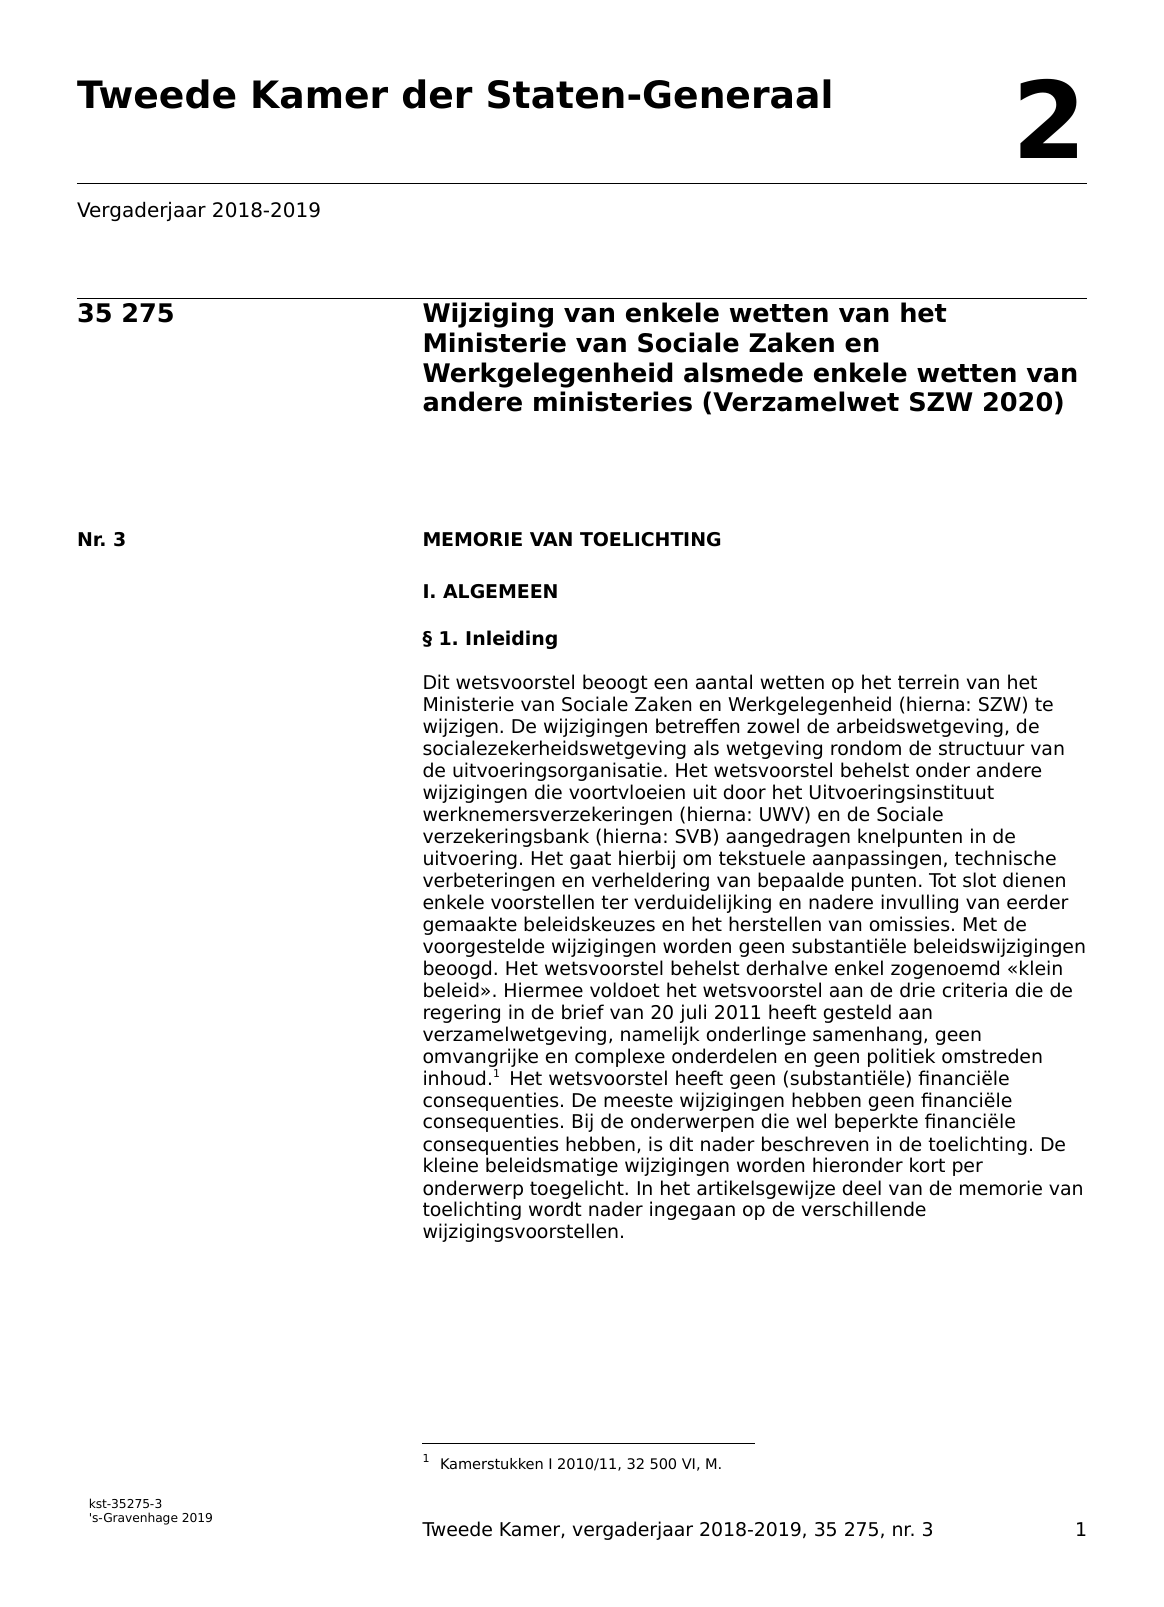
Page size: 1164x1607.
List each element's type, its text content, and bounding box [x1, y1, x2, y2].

subtitle I. ALGEMEEN [422, 581, 1087, 603]
subtitle Nr. 3 MEMORIE VAN TOELICHTING [77, 529, 1087, 551]
subtitle 35 275 Wijziging van enkele wetten van het Ministerie van Sociale Zaken en Werkgelegenheid alsmede enkele wetten van andere ministeries (Verzamelwet SZW 2020) [77, 299, 1087, 418]
text 's-Gravenhage 2019 [88, 1511, 323, 1525]
table_cell Vergaderjaar 2018-2019 [77, 184, 1087, 298]
text Kamerstukken I 2010/11, 32 500 VI, M. [422, 1452, 1087, 1474]
text Dit wetsvoorstel beoogt een aantal wetten op het terrein van het Ministerie van Sociale Zaken en Werkgelegenheid (hierna: SZW) te wijzigen. De wijzigingen betreffen zowel de arbeidswetgeving, de socialezekerheidswetgeving als wetgeving rondom de structuur van de uitvoeringsorganisatie. Het wetsvoorstel behelst onder andere wijzigingen die voortvloeien uit door het Uitvoeringsinstituut werknemersverzekeringen (hierna: UWV) en de Sociale verzekeringsbank (hierna: SVB) aangedragen knelpunten in de uitvoering. Het gaat hierbij om tekstuele aanpassingen, technische verbeteringen en verheldering van bepaalde punten. Tot slot dienen enkele voorstellen ter verduidelijking en nadere invulling van eerder gemaakte beleidskeuzes en het herstellen van omissies. Met de voorgestelde wijzigingen worden geen substantiële beleidswijzigingen beoogd. Het wetsvoorstel behelst derhalve enkel zogenoemd «klein beleid». Hiermee voldoet het wetsvoorstel aan de drie criteria die de regering in de brief van 20 juli 2011 heeft gesteld aan verzamelwetgeving, namelijk onderlinge samenhang, geen omvangrijke en complexe onderdelen en geen politiek omstreden inhoud. Het wetsvoorstel heeft geen (substantiële) financiële consequenties. De meeste wijzigingen hebben geen financiële consequenties. Bij de onderwerpen die wel beperkte financiële consequenties hebben, is dit nader beschreven in de toelichting. De kleine beleidsmatige wijzigingen worden hieronder kort per onderwerp toegelicht. In het artikelsgewijze deel van de memorie van toelichting wordt nader ingegaan op de verschillende wijzigingsvoorstellen. [422, 672, 1087, 1243]
table_header Tweede Kamer der Staten-Generaal [77, 59, 886, 183]
subtitle § 1. Inleiding [422, 628, 1087, 650]
text kst-35275-3 [88, 1497, 323, 1511]
table_header 2 [886, 59, 1087, 183]
